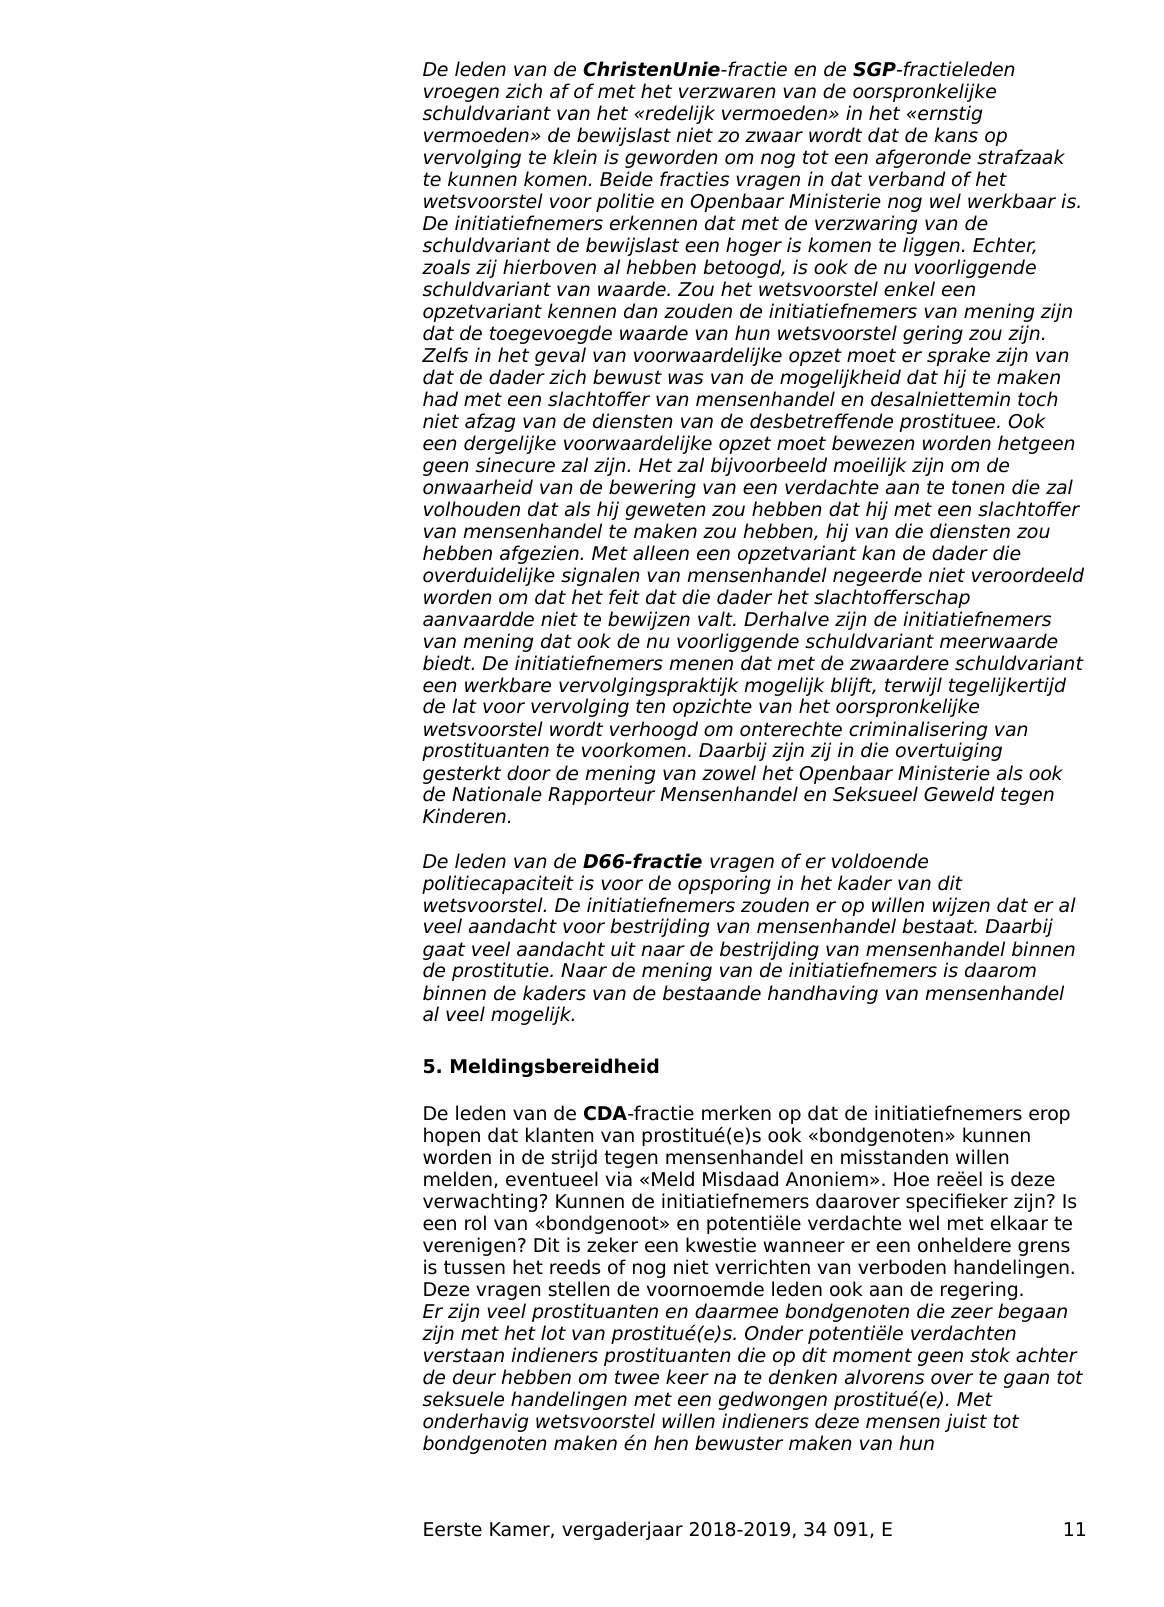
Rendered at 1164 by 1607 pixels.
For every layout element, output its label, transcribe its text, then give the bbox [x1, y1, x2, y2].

text De leden van de CDA-fractie merken op dat de initiatiefnemers erop hopen dat klanten van prostitué(e)s ook «bondgenoten» kunnen worden in de strijd tegen mensenhandel en misstanden willen melden, eventueel via «Meld Misdaad Anoniem». Hoe reëel is deze verwachting? Kunnen de initiatiefnemers daarover specifieker zijn? Is een rol van «bondgenoot» en potentiële verdachte wel met elkaar te verenigen? Dit is zeker een kwestie wanneer er een onheldere grens is tussen het reeds of nog niet verrichten van verboden handelingen. Deze vragen stellen de voornoemde leden ook aan de regering. [422, 1103, 1087, 1301]
text De leden van de D66-fractie vragen of er voldoende politiecapaciteit is voor de opsporing in het kader van dit wetsvoorstel. De initiatiefnemers zouden er op willen wijzen dat er al veel aandacht voor bestrijding van mensenhandel bestaat. Daarbij gaat veel aandacht uit naar de bestrijding van mensenhandel binnen de prostitutie. Naar de mening van de initiatiefnemers is daarom binnen de kaders van de bestaande handhaving van mensenhandel al veel mogelijk. [422, 851, 1087, 1026]
subtitle 5. Meldingsbereidheid [422, 1056, 1087, 1078]
text Er zijn veel prostituanten en daarmee bondgenoten die zeer begaan zijn met het lot van prostitué(e)s. Onder potentiële verdachten verstaan indieners prostituanten die op dit moment geen stok achter de deur hebben om twee keer na te denken alvorens over te gaan tot seksuele handelingen met een gedwongen prostitué(e). Met onderhavig wetsvoorstel willen indieners deze mensen juist tot bondgenoten maken én hen bewuster maken van hun [422, 1301, 1087, 1455]
text De leden van de ChristenUnie-fractie en de SGP-fractieleden vroegen zich af of met het verzwaren van de oorspronkelijke schuldvariant van het «redelijk vermoeden» in het «ernstig vermoeden» de bewijslast niet zo zwaar wordt dat de kans op vervolging te klein is geworden om nog tot een afgeronde strafzaak te kunnen komen. Beide fracties vragen in dat verband of het wetsvoorstel voor politie en Openbaar Ministerie nog wel werkbaar is. De initiatiefnemers erkennen dat met de verzwaring van de schuldvariant de bewijslast een hoger is komen te liggen. Echter, zoals zij hierboven al hebben betoogd, is ook de nu voorliggende schuldvariant van waarde. Zou het wetsvoorstel enkel een opzetvariant kennen dan zouden de initiatiefnemers van mening zijn dat de toegevoegde waarde van hun wetsvoorstel gering zou zijn. Zelfs in het geval van voorwaardelijke opzet moet er sprake zijn van dat de dader zich bewust was van de mogelijkheid dat hij te maken had met een slachtoffer van mensenhandel en desalniettemin toch niet afzag van de diensten van de desbetreffende prostituee. Ook een dergelijke voorwaardelijke opzet moet bewezen worden hetgeen geen sinecure zal zijn. Het zal bijvoorbeeld moeilijk zijn om de onwaarheid van de bewering van een verdachte aan te tonen die zal volhouden dat als hij geweten zou hebben dat hij met een slachtoffer van mensenhandel te maken zou hebben, hij van die diensten zou hebben afgezien. Met alleen een opzetvariant kan de dader die overduidelijke signalen van mensenhandel negeerde niet veroordeeld worden om dat het feit dat die dader het slachtofferschap aanvaardde niet te bewijzen valt. Derhalve zijn de initiatiefnemers van mening dat ook de nu voorliggende schuldvariant meerwaarde biedt. De initiatiefnemers menen dat met de zwaardere schuldvariant een werkbare vervolgingspraktijk mogelijk blijft, terwijl tegelijkertijd de lat voor vervolging ten opzichte van het oorspronkelijke wetsvoorstel wordt verhoogd om onterechte criminalisering van prostituanten te voorkomen. Daarbij zijn zij in die overtuiging gesterkt door de mening van zowel het Openbaar Ministerie als ook de Nationale Rapporteur Mensenhandel en Seksueel Geweld tegen Kinderen. [422, 59, 1087, 828]
